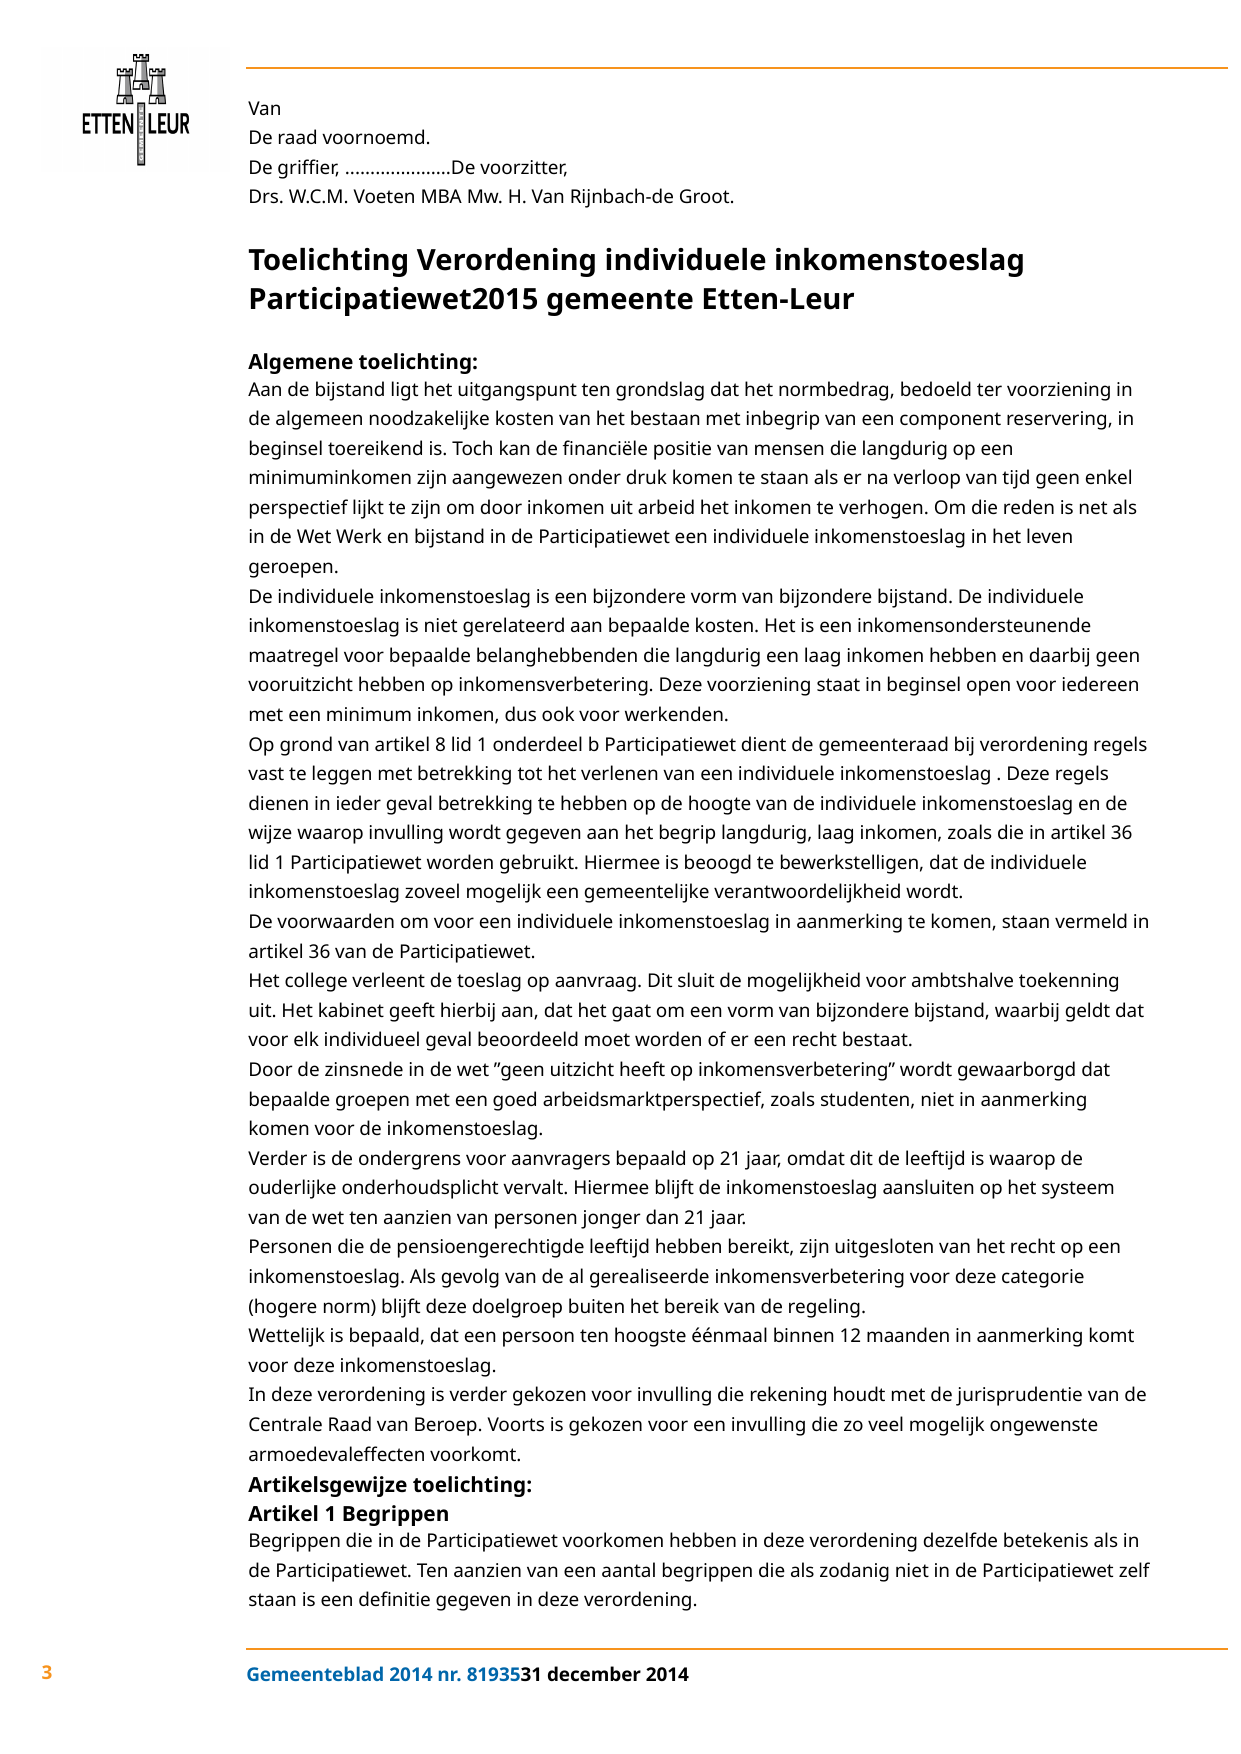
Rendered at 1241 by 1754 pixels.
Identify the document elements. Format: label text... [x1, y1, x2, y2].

text Toelichting Verordening individuele inkomenstoeslag Participatiewet2015 gemeente Etten-Leur [248, 239, 1152, 318]
text Het college verleent de toeslag op aanvraag. Dit sluit de mogelijkheid voor ambtshalve toekenning uit. Het kabinet geeft hierbij aan, dat het gaat om een vorm van bijzondere bijstand, waarbij geldt dat voor elk individueel geval beoordeeld moet worden of er een recht bestaat. [248, 967, 1152, 1052]
text Personen die de pensioengerechtigde leeftijd hebben bereikt, zijn uitgesloten van het recht op een inkomenstoeslag. Als gevolg van de al gerealiseerde inkomensverbetering voor deze categorie (hogere norm) blijft deze doelgroep buiten het bereik van de regeling. [248, 1234, 1152, 1319]
text Aan de bijstand ligt het uitgangspunt ten grondslag dat het normbedrag, bedoeld ter voorziening in de algemeen noodzakelijke kosten van het bestaan met inbegrip van een component reservering, in beginsel toereikend is. Toch kan de financiële positie van mensen die langdurig op een minimuminkomen zijn aangewezen onder druk komen te staan als er na verloop van tijd geen enkel perspectief lijkt te zijn om door inkomen uit arbeid het inkomen te verhogen. Om die reden is net als in de Wet Werk en bijstand in de Participatiewet een individuele inkomenstoeslag in het leven geroepen. [248, 376, 1152, 579]
text Door de zinsnede in de wet ”geen uitzicht heeft op inkomensverbetering” wordt gewaarborgd dat bepaalde groepen met een goed arbeidsmarktperspectief, zoals studenten, niet in aanmerking komen voor de inkomenstoeslag. [248, 1056, 1152, 1141]
text Op grond van artikel 8 lid 1 onderdeel b Participatiewet dient de gemeenteraad bij verordening regels vast te leggen met betrekking tot het verlenen van een individuele inkomenstoeslag . Deze regels dienen in ieder geval betrekking te hebben op de hoogte van de individuele inkomenstoeslag en de wijze waarop invulling wordt gegeven aan het begrip langdurig, laag inkomen, zoals die in artikel 36 lid 1 Participatiewet worden gebruikt. Hiermee is beoogd te bewerkstelligen, dat de individuele inkomenstoeslag zoveel mogelijk een gemeentelijke verantwoordelijkheid wordt. [248, 731, 1152, 904]
text Van [248, 95, 1152, 121]
picture [41, 47, 231, 172]
text Begrippen die in de Participatiewet voorkomen hebben in deze verordening dezelfde betekenis als in de Participatiewet. Ten aanzien van een aantal begrippen die als zodanig niet in de Participatiewet zelf staan is een definitie gegeven in deze verordening. [248, 1527, 1152, 1612]
text Artikelsgewijze toelichting: [248, 1470, 1152, 1499]
text De individuele inkomenstoeslag is een bijzondere vorm van bijzondere bijstand. De individuele inkomenstoeslag is niet gerelateerd aan bepaalde kosten. Het is een inkomensondersteunende maatregel voor bepaalde belanghebbenden die langdurig een laag inkomen hebben en daarbij geen vooruitzicht hebben op inkomensverbetering. Deze voorziening staat in beginsel open voor iedereen met een minimum inkomen, dus ook voor werkenden. [248, 583, 1152, 727]
text Wettelijk is bepaald, dat een persoon ten hoogste éénmaal binnen 12 maanden in aanmerking komt voor deze inkomenstoeslag. [248, 1322, 1152, 1378]
text Algemene toelichting: [248, 347, 1152, 376]
text Artikel 1 Begrippen [248, 1499, 1152, 1527]
text In deze verordening is verder gekozen voor invulling die rekening houdt met de jurisprudentie van de Centrale Raad van Beroep. Voorts is gekozen voor een invulling die zo veel mogelijk ongewenste armoedevaleffecten voorkomt. [248, 1382, 1152, 1467]
text Verder is de ondergrens voor aanvragers bepaald op 21 jaar, omdat dit de leeftijd is waarop de ouderlijke onderhoudsplicht vervalt. Hiermee blijft de inkomenstoeslag aansluiten op het systeem van de wet ten aanzien van personen jonger dan 21 jaar. [248, 1145, 1152, 1230]
text De griffier, .....................De voorzitter, [248, 154, 1152, 180]
text De voorwaarden om voor een individuele inkomenstoeslag in aanmerking te komen, staan vermeld in artikel 36 van de Participatiewet. [248, 908, 1152, 964]
text De raad voornoemd. [248, 124, 1152, 150]
text Drs. W.C.M. Voeten MBA Mw. H. Van Rijnbach-de Groot. [248, 183, 1152, 209]
